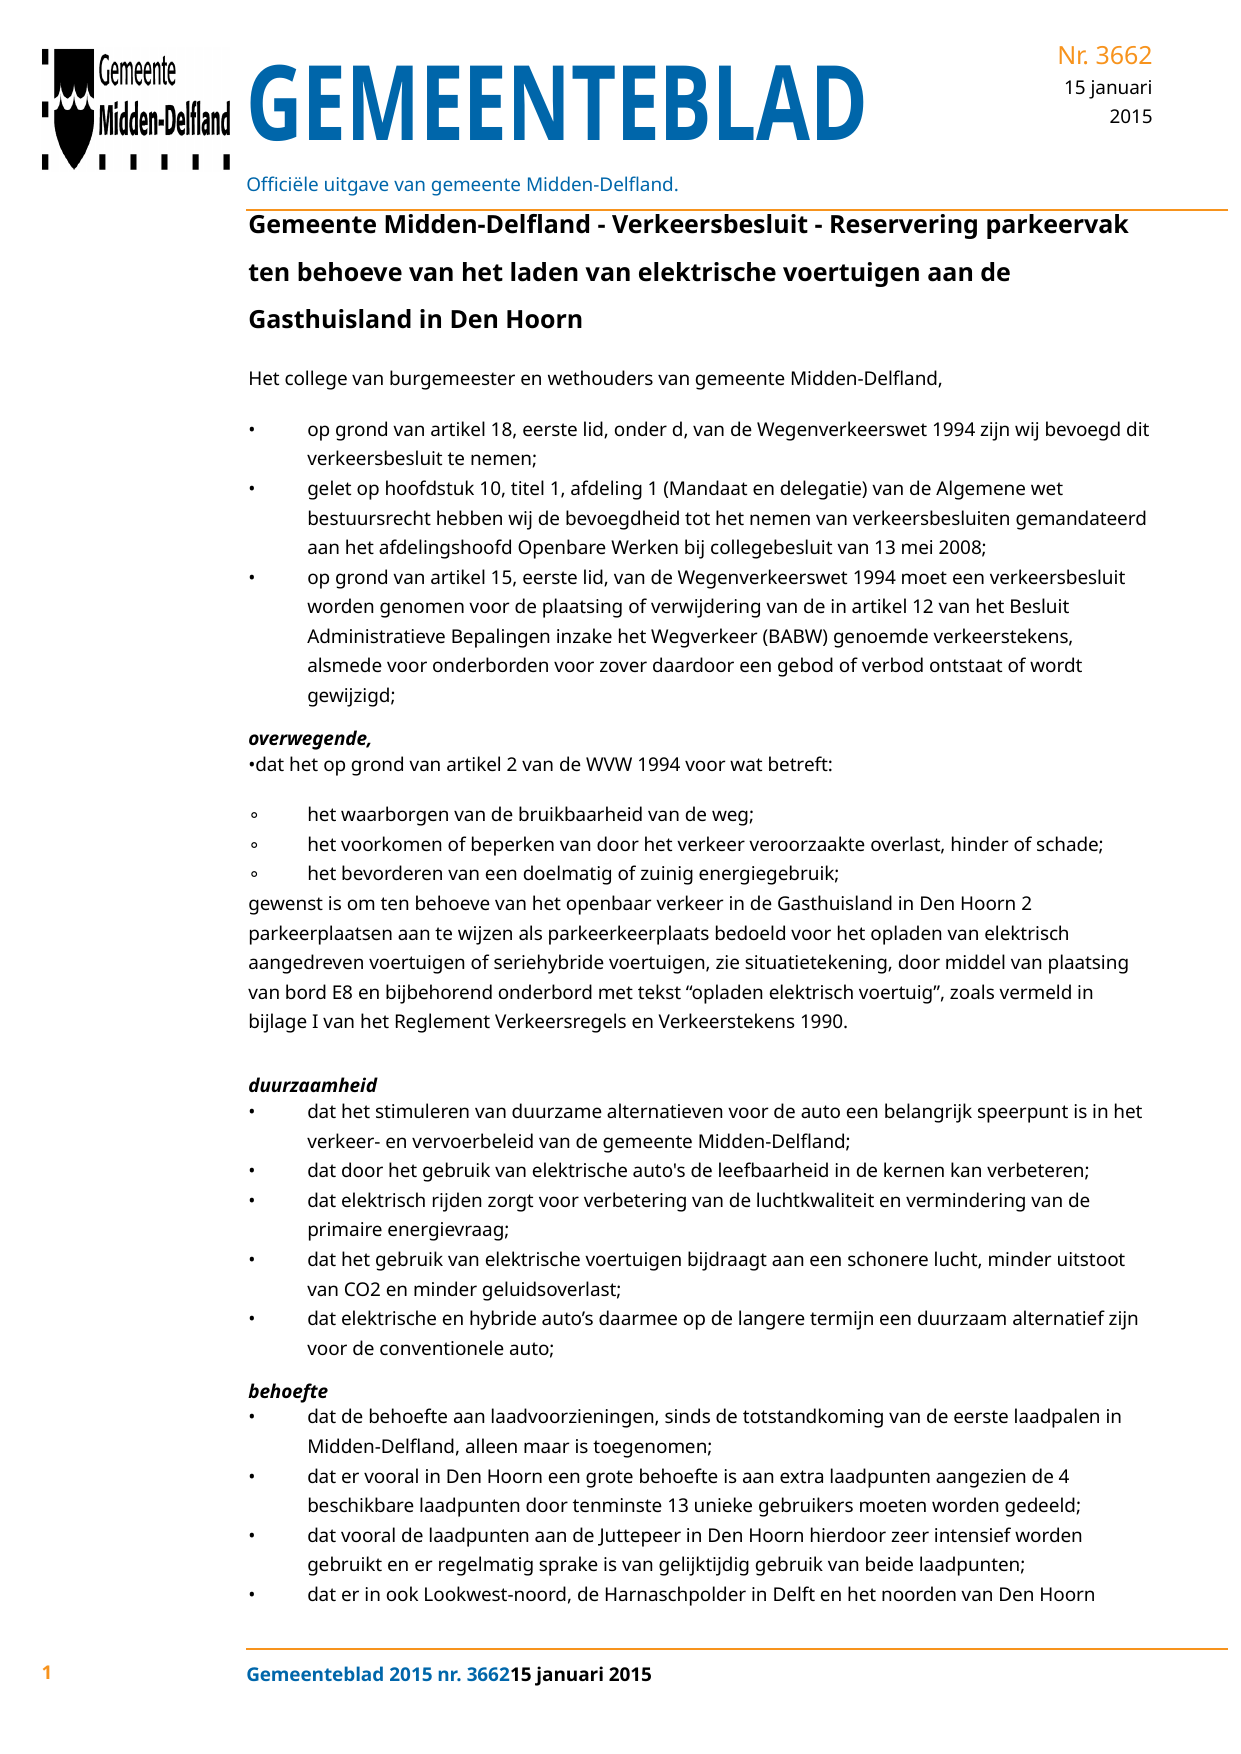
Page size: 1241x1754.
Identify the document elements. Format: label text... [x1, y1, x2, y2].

list gelet op hoofdstuk 10, titel 1, afdeling 1 (Mandaat en delegatie) van de Algemene wet bestuursrecht hebben wij de bevoegdheid tot het nemen van verkeersbesluiten gemandateerd aan het afdelingshoofd Openbare Werken bij collegebesluit van 13 mei 2008; [248, 475, 1152, 560]
list dat door het gebruik van elektrische auto's de leefbaarheid in de kernen kan verbeteren; [248, 1157, 1152, 1183]
list op grond van artikel 15, eerste lid, van de Wegenverkeerswet 1994 moet een verkeersbesluit worden genomen voor de plaatsing of verwijdering van de in artikel 12 van het Besluit Administratieve Bepalingen inzake het Wegverkeer (BABW) genoemde verkeerstekens, alsmede voor onderborden voor zover daardoor een gebod of verbod ontstaat of wordt gewijzigd; [248, 564, 1152, 708]
text duurzaamheid [248, 1072, 1152, 1098]
list dat elektrische en hybride auto’s daarmee op de langere termijn een duurzaam alternatief zijn voor de conventionele auto; [248, 1305, 1152, 1361]
list op grond van artikel 18, eerste lid, onder d, van de Wegenverkeerswet 1994 zijn wij bevoegd dit verkeersbesluit te nemen; [248, 416, 1152, 471]
text Gemeente Midden-Delfland - Verkeersbesluit - Reservering parkeervak ten behoeve van het laden van elektrische voertuigen aan de Gasthuisland in Den Hoorn [248, 211, 1152, 336]
list dat elektrisch rijden zorgt voor verbetering van de luchtkwaliteit en vermindering van de primaire energievraag; [248, 1187, 1152, 1242]
text Het college van burgemeester en wethouders van gemeente Midden-Delfland, [248, 366, 1152, 391]
picture [41, 47, 231, 172]
text behoefte [248, 1378, 1152, 1404]
list dat het gebruik van elektrische voertuigen bijdraagt aan een schonere lucht, minder uitstoot van CO2 en minder geluidsoverlast; [248, 1246, 1152, 1301]
list dat er in ook Lookwest-noord, de Harnaschpolder in Delft en het noorden van Den Hoorn [248, 1581, 1152, 1607]
list dat het stimuleren van duurzame alternatieven voor de auto een belangrijk speerpunt is in het verkeer- en vervoerbeleid van de gemeente Midden-Delfland; [248, 1098, 1152, 1153]
text gewenst is om ten behoeve van het openbaar verkeer in de Gasthuisland in Den Hoorn 2 parkeerplaatsen aan te wijzen als parkeerkeerplaats bedoeld voor het opladen van elektrisch aangedreven voertuigen of seriehybride voertuigen, zie situatietekening, door middel van plaatsing van bord E8 en bijbehorend onderbord met tekst “opladen elektrisch voertuig”, zoals vermeld in bijlage I van het Reglement Verkeersregels en Verkeerstekens 1990. [248, 890, 1152, 1034]
list dat de behoefte aan laadvoorzieningen, sinds de totstandkoming van de eerste laadpalen in Midden-Delfland, alleen maar is toegenomen; [248, 1404, 1152, 1459]
text overwegende, [248, 725, 1152, 751]
list het voorkomen of beperken van door het verkeer veroorzaakte overlast, hinder of schade; [248, 831, 1152, 857]
list het bevorderen van een doelmatig of zuinig energiegebruik; [248, 861, 1152, 886]
text •dat het op grond van artikel 2 van de WVW 1994 voor wat betreft: [248, 751, 1152, 777]
list het waarborgen van de bruikbaarheid van de weg; [248, 801, 1152, 827]
list dat er vooral in Den Hoorn een grote behoefte is aan extra laadpunten aangezien de 4 beschikbare laadpunten door tenminste 13 unieke gebruikers moeten worden gedeeld; [248, 1463, 1152, 1518]
list dat vooral de laadpunten aan de Juttepeer in Den Hoorn hierdoor zeer intensief worden gebruikt en er regelmatig sprake is van gelijktijdig gebruik van beide laadpunten; [248, 1522, 1152, 1577]
